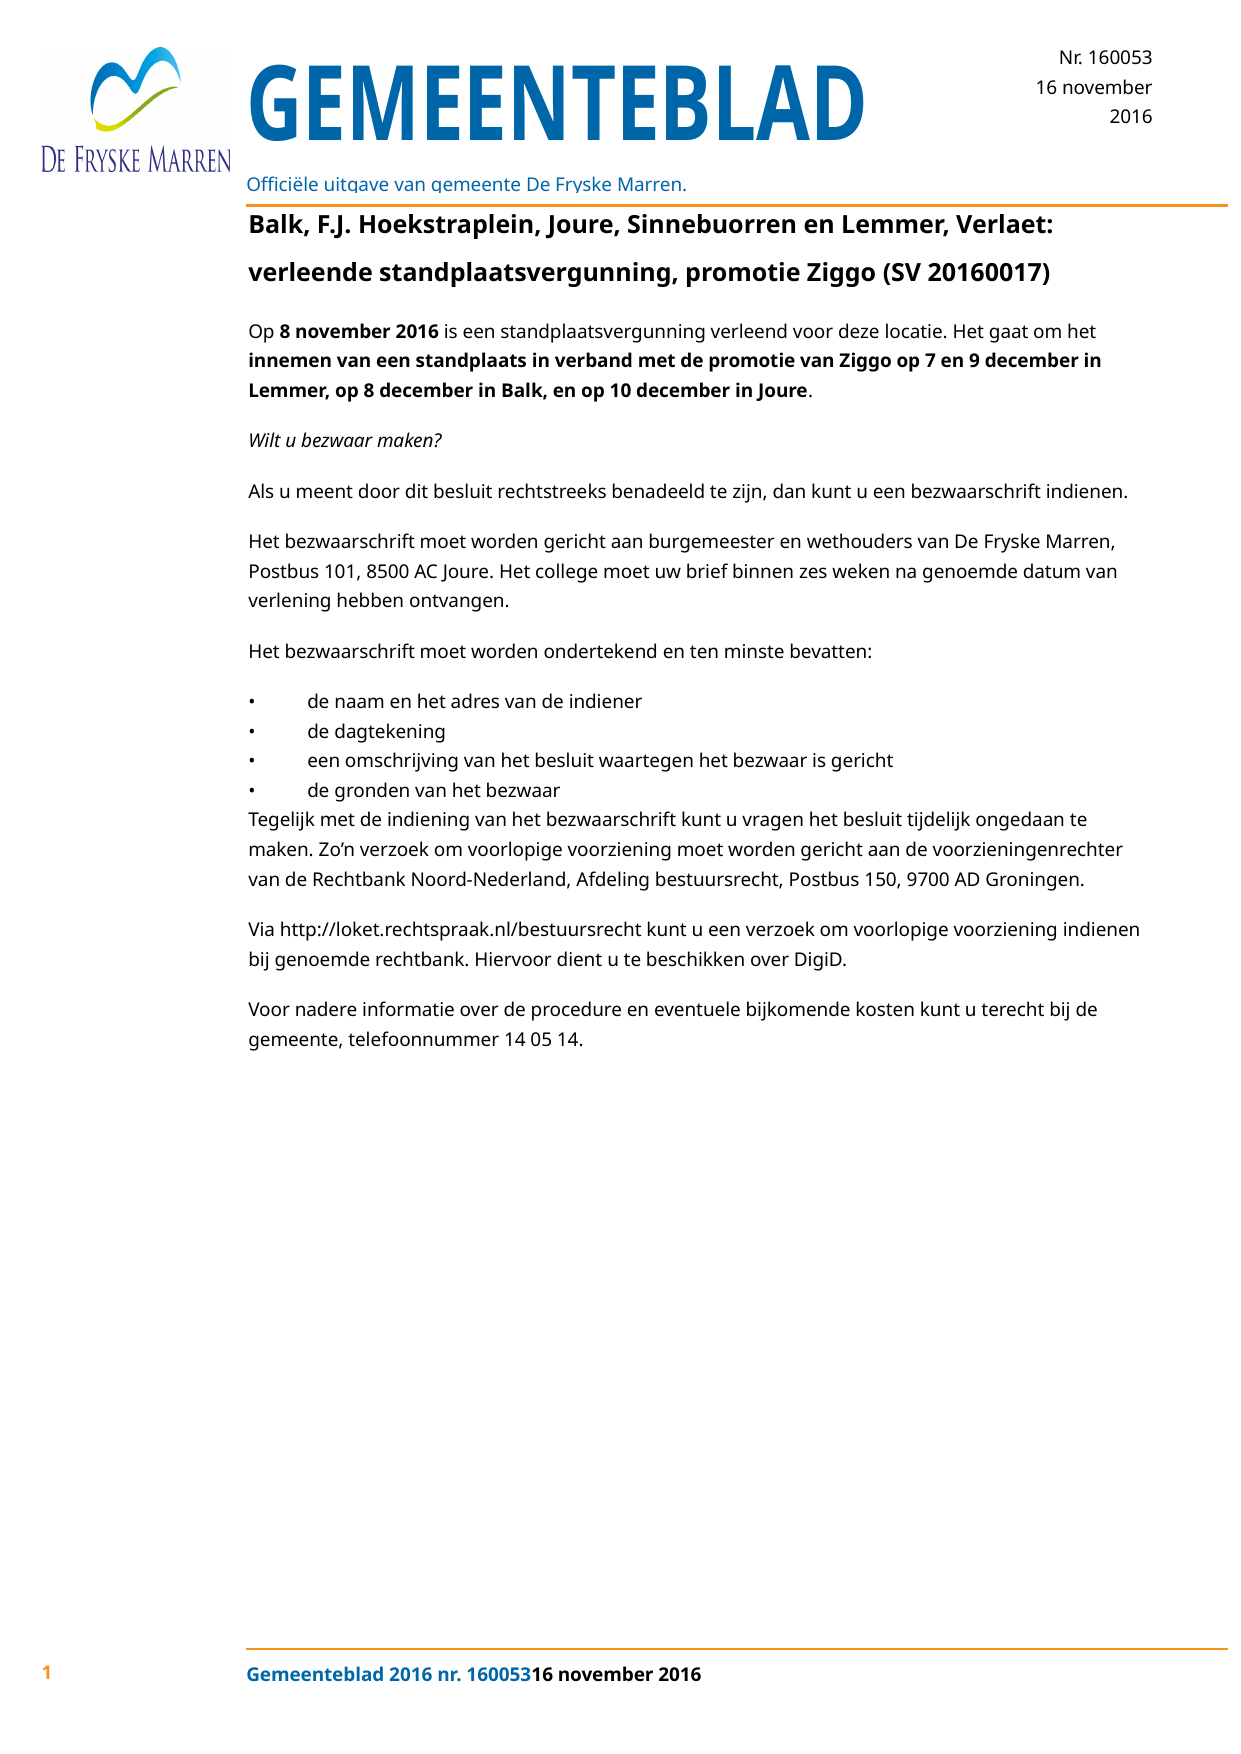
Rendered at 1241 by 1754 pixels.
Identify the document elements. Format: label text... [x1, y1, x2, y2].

text Tegelijk met de indiening van het bezwaarschrift kunt u vragen het besluit tijdelijk ongedaan te maken. Zo’n verzoek om voorlopige voorziening moet worden gericht aan de voorzieningenrechter van de Rechtbank Noord-Nederland, Afdeling bestuursrecht, Postbus 150, 9700 AD Groningen. [248, 807, 1152, 892]
text Het bezwaarschrift moet worden ondertekend en ten minste bevatten: [248, 638, 1152, 664]
text Het bezwaarschrift moet worden gericht aan burgemeester en wethouders van De Fryske Marren, Postbus 101, 8500 AC Joure. Het college moet uw brief binnen zes weken na genoemde datum van verlening hebben ontvangen. [248, 528, 1152, 613]
list de gronden van het bezwaar [248, 777, 1152, 803]
text Via http://loket.rechtspraak.nl/bestuursrecht kunt u een verzoek om voorlopige voorziening indienen bij genoemde rechtbank. Hiervoor dient u te beschikken over DigiD. [248, 916, 1152, 972]
text Als u meent door dit besluit rechtstreeks benadeeld te zijn, dan kunt u een bezwaarschrift indienen. [248, 478, 1152, 504]
text Balk, F.J. Hoekstraplein, Joure, Sinnebuorren en Lemmer, Verlaet: verleende standplaatsvergunning, promotie Ziggo (SV 20160017) [248, 207, 1152, 288]
text Voor nadere informatie over de procedure en eventuele bijkomende kosten kunt u terecht bij de gemeente, telefoonnummer 14 05 14. [248, 996, 1152, 1052]
text Op 8 november 2016 is een standplaatsvergunning verleend voor deze locatie. Het gaat om het innemen van een standplaats in verband met de promotie van Ziggo op 7 en 9 december in Lemmer, op 8 december in Balk, en op 10 december in Joure. [248, 318, 1152, 403]
text Wilt u bezwaar maken? [248, 427, 1152, 453]
list de dagtekening [248, 718, 1152, 744]
list de naam en het adres van de indiener [248, 688, 1152, 714]
list een omschrijving van het besluit waartegen het bezwaar is gericht [248, 747, 1152, 773]
picture [41, 47, 231, 172]
